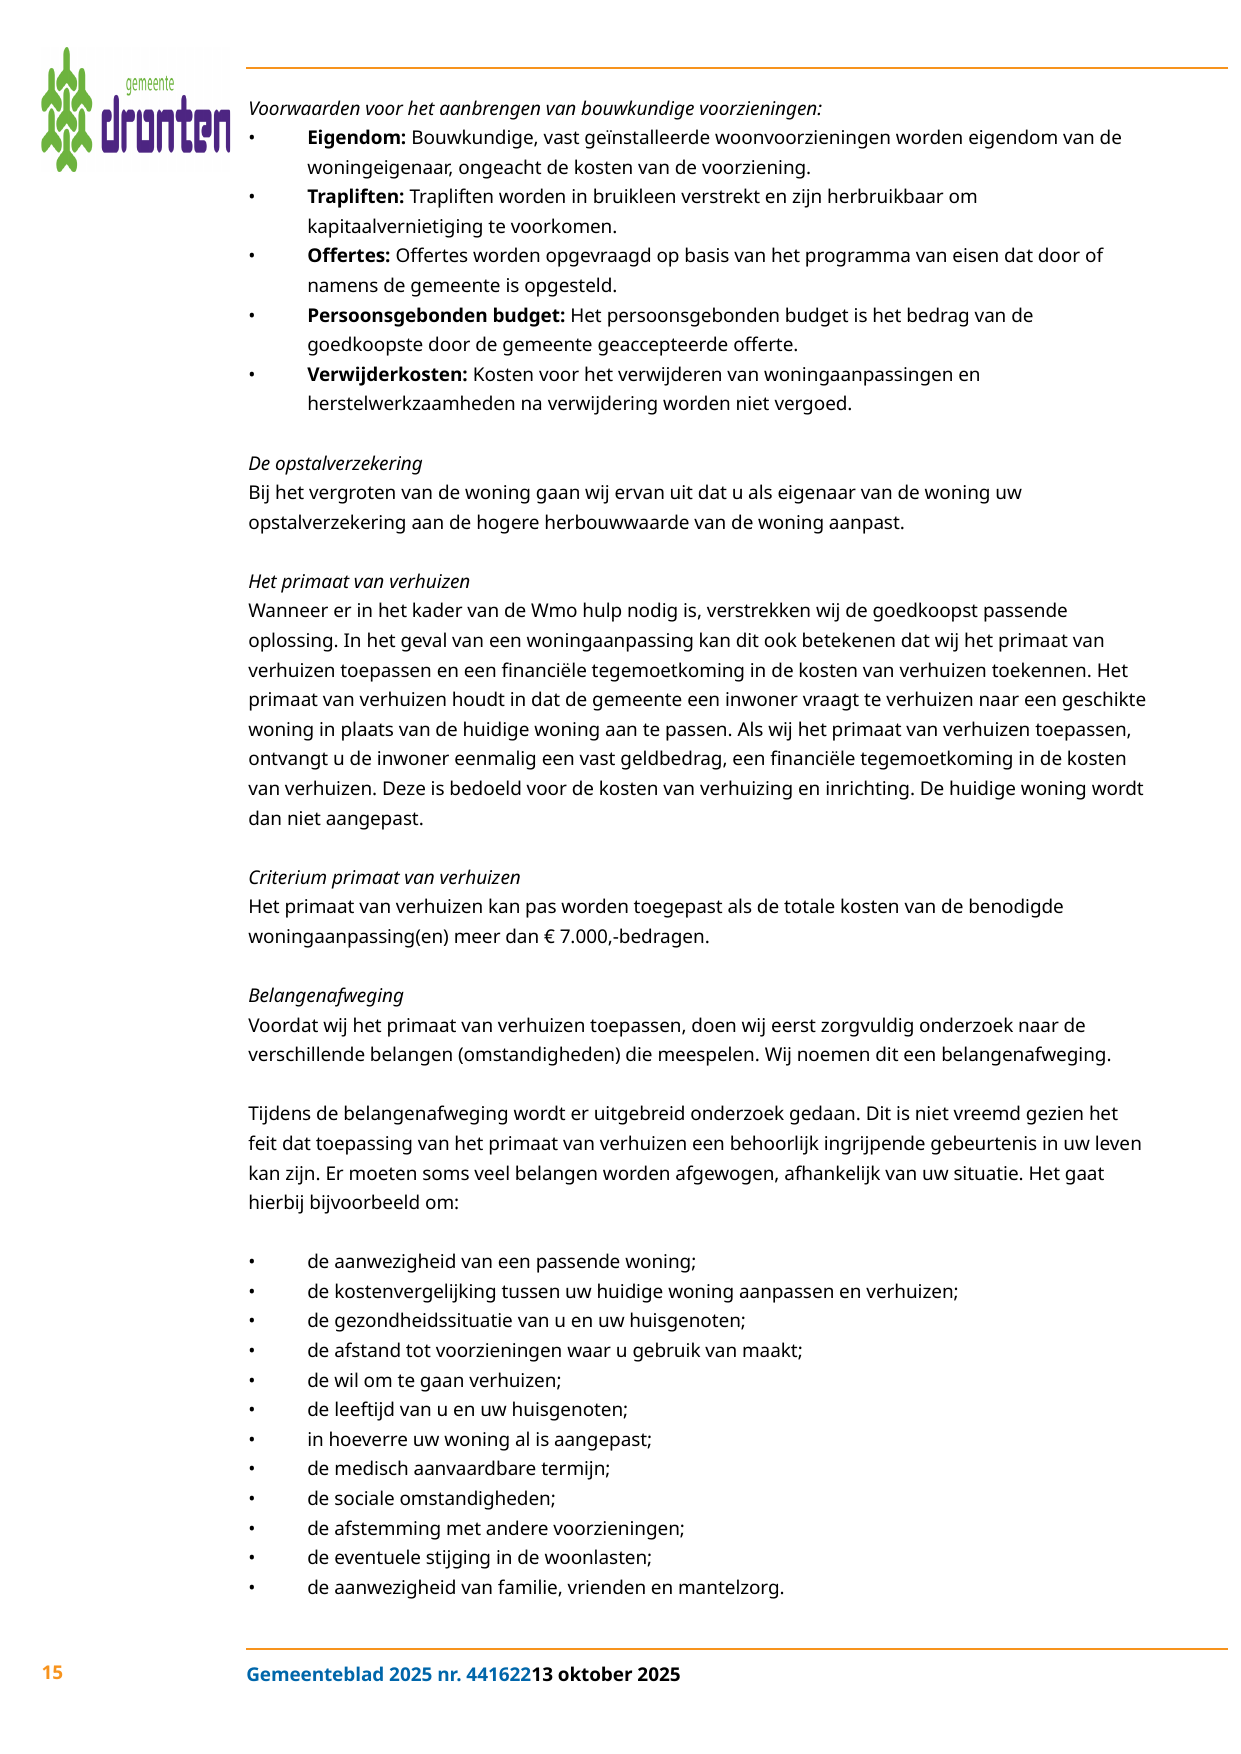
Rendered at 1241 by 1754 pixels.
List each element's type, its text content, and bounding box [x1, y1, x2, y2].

text Voordat wij het primaat van verhuizen toepassen, doen wij eerst zorgvuldig onderzoek naar de verschillende belangen (omstandigheden) die meespelen. Wij noemen dit een belangenafweging. [248, 1012, 1152, 1067]
list Persoonsgebonden budget: Het persoonsgebonden budget is het bedrag van de goedkoopste door de gemeente geaccepteerde offerte. [248, 302, 1152, 357]
text Criterium primaat van verhuizen [248, 864, 1152, 890]
list de gezondheidssituatie van u en uw huisgenoten; [248, 1308, 1152, 1333]
list Eigendom: Bouwkundige, vast geïnstalleerde woonvoorzieningen worden eigendom van de woningeigenaar, ongeacht de kosten van de voorziening. [248, 124, 1152, 180]
list de medisch aanvaardbare termijn; [248, 1456, 1152, 1481]
list de aanwezigheid van familie, vrienden en mantelzorg. [248, 1574, 1152, 1600]
list de leeftijd van u en uw huisgenoten; [248, 1396, 1152, 1422]
list Offertes: Offertes worden opgevraagd op basis van het programma van eisen dat door of namens de gemeente is opgesteld. [248, 243, 1152, 298]
list Verwijderkosten: Kosten voor het verwijderen van woningaanpassingen en herstelwerkzaamheden na verwijdering worden niet vergoed. [248, 361, 1152, 416]
text Belangenafweging [248, 982, 1152, 1008]
list de wil om te gaan verhuizen; [248, 1367, 1152, 1393]
text Bij het vergroten van de woning gaan wij ervan uit dat u als eigenaar van de woning uw opstalverzekering aan de hogere herbouwwaarde van de woning aanpast. [248, 479, 1152, 535]
list de afstand tot voorzieningen waar u gebruik van maakt; [248, 1337, 1152, 1363]
list de kostenvergelijking tussen uw huidige woning aanpassen en verhuizen; [248, 1278, 1152, 1304]
text Voorwaarden voor het aanbrengen van bouwkundige voorzieningen: [248, 95, 1152, 121]
list in hoeverre uw woning al is aangepast; [248, 1426, 1152, 1452]
text Het primaat van verhuizen [248, 568, 1152, 594]
text Tijdens de belangenafweging wordt er uitgebreid onderzoek gedaan. Dit is niet vreemd gezien het feit dat toepassing van het primaat van verhuizen een behoorlijk ingrijpende gebeurtenis in uw leven kan zijn. Er moeten soms veel belangen worden afgewogen, afhankelijk van uw situatie. Het gaat hierbij bijvoorbeeld om: [248, 1101, 1152, 1215]
text Het primaat van verhuizen kan pas worden toegepast als de totale kosten van de benodigde woningaanpassing(en) meer dan € 7.000,-bedragen. [248, 893, 1152, 949]
list de aanwezigheid van een passende woning; [248, 1248, 1152, 1274]
text Wanneer er in het kader van de Wmo hulp nodig is, verstrekken wij de goedkoopst passende oplossing. In het geval van een woningaanpassing kan dit ook betekenen dat wij het primaat van verhuizen toepassen en een financiële tegemoetkoming in de kosten van verhuizen toekennen. Het primaat van verhuizen houdt in dat de gemeente een inwoner vraagt te verhuizen naar een geschikte woning in plaats van de huidige woning aan te passen. Als wij het primaat van verhuizen toepassen, ontvangt u de inwoner eenmalig een vast geldbedrag, een financiële tegemoetkoming in de kosten van verhuizen. Deze is bedoeld voor de kosten van verhuizing en inrichting. De huidige woning wordt dan niet aangepast. [248, 598, 1152, 831]
text De opstalverzekering [248, 450, 1152, 476]
list Trapliften: Trapliften worden in bruikleen verstrekt en zijn herbruikbaar om kapitaalvernietiging te voorkomen. [248, 183, 1152, 239]
list de sociale omstandigheden; [248, 1485, 1152, 1511]
list de eventuele stijging in de woonlasten; [248, 1544, 1152, 1570]
picture [41, 47, 231, 172]
list de afstemming met andere voorzieningen; [248, 1515, 1152, 1541]
